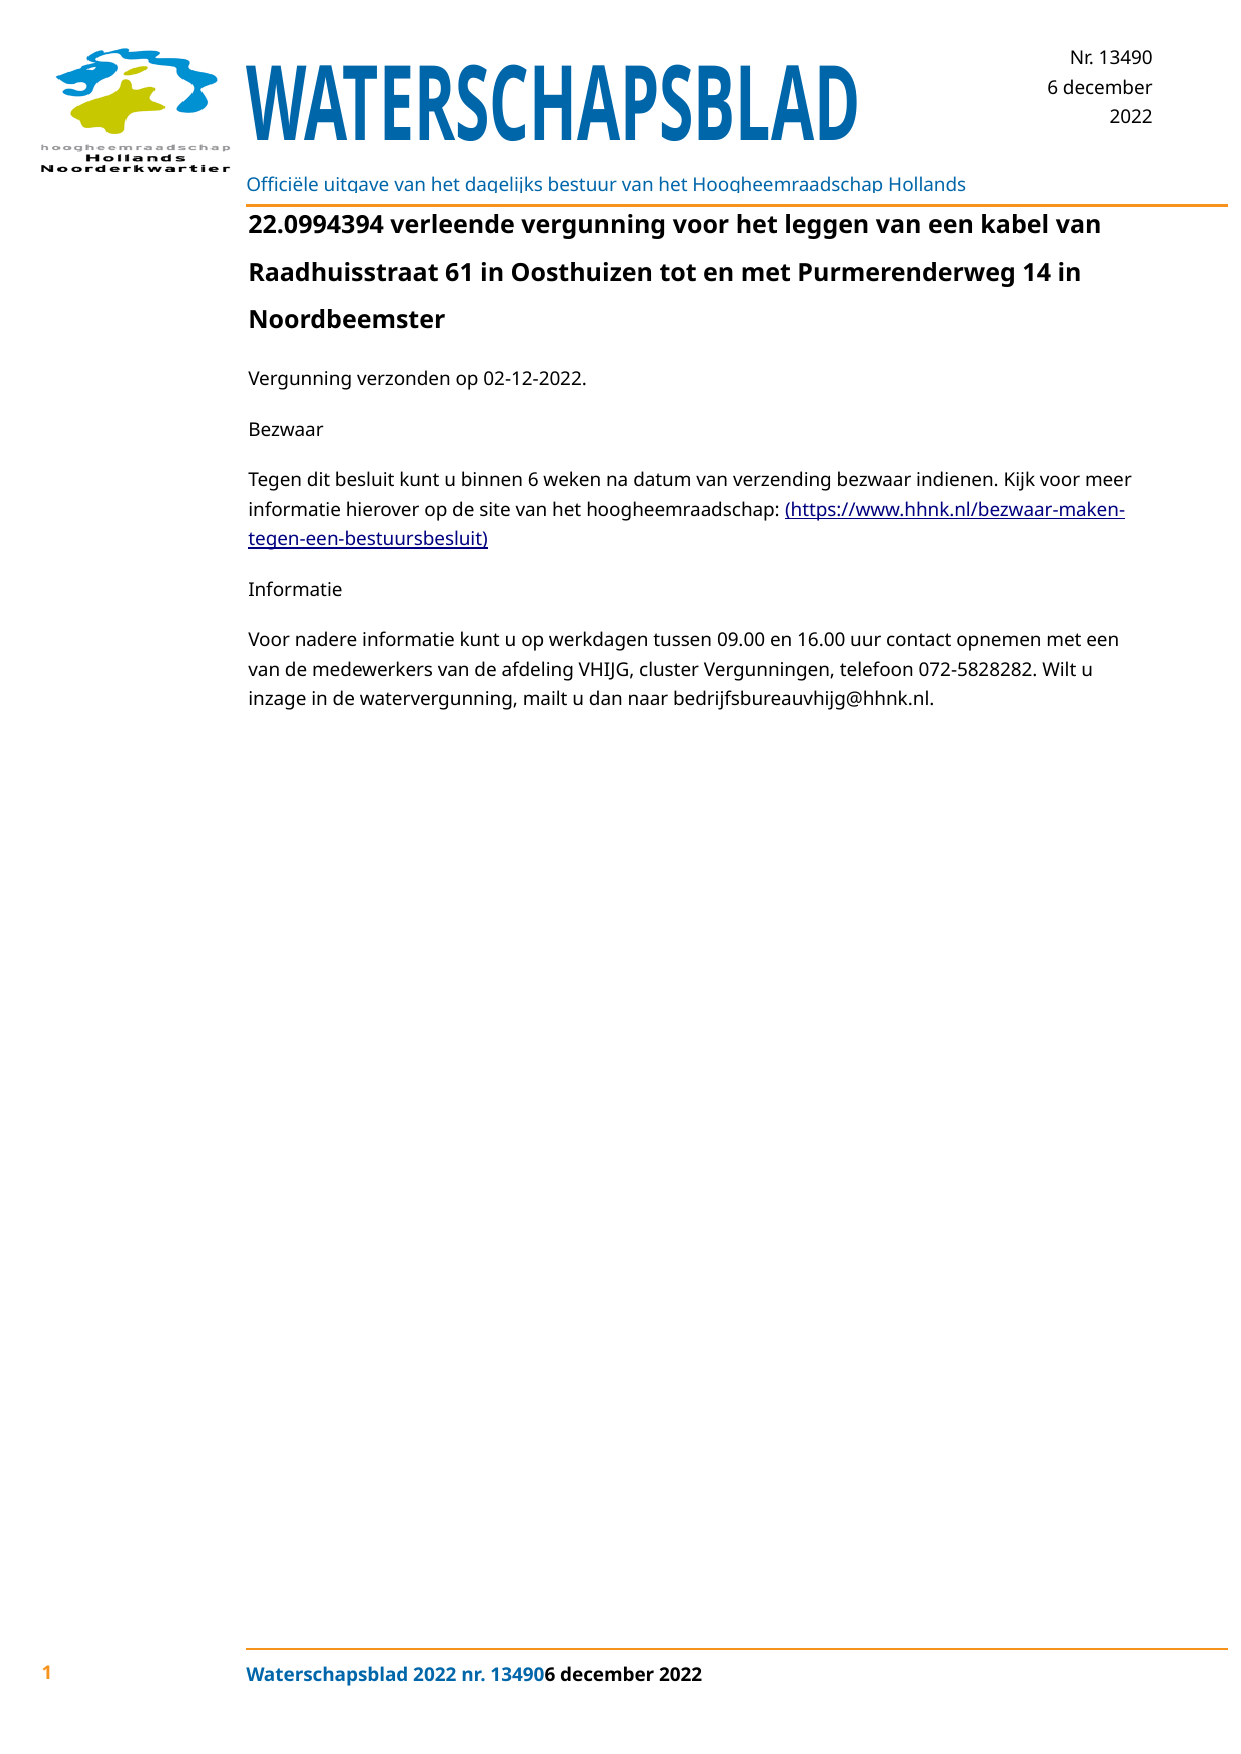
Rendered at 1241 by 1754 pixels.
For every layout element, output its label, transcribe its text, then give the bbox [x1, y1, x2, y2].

text Vergunning verzonden op 02-12-2022. [248, 366, 1152, 391]
text Voor nadere informatie kunt u op werkdagen tussen 09.00 en 16.00 uur contact opnemen met een van de medewerkers van de afdeling VHIJG, cluster Vergunningen, telefoon 072-5828282. Wilt u inzage in de watervergunning, mailt u dan naar bedrijfsbureauvhijg@hhnk.nl. [248, 626, 1152, 711]
text Bezwaar [248, 416, 1152, 442]
picture [41, 47, 231, 172]
text Informatie [248, 576, 1152, 602]
text Tegen dit besluit kunt u binnen 6 weken na datum van verzending bezwaar indienen. Kijk voor meer informatie hierover op de site van het hoogheemraadschap: (https://www.hhnk.nl/bezwaar-maken-tegen-een-bestuursbesluit) [248, 466, 1152, 551]
text 22.0994394 verleende vergunning voor het leggen van een kabel van Raadhuisstraat 61 in Oosthuizen tot en met Purmerenderweg 14 in Noordbeemster [248, 207, 1152, 336]
